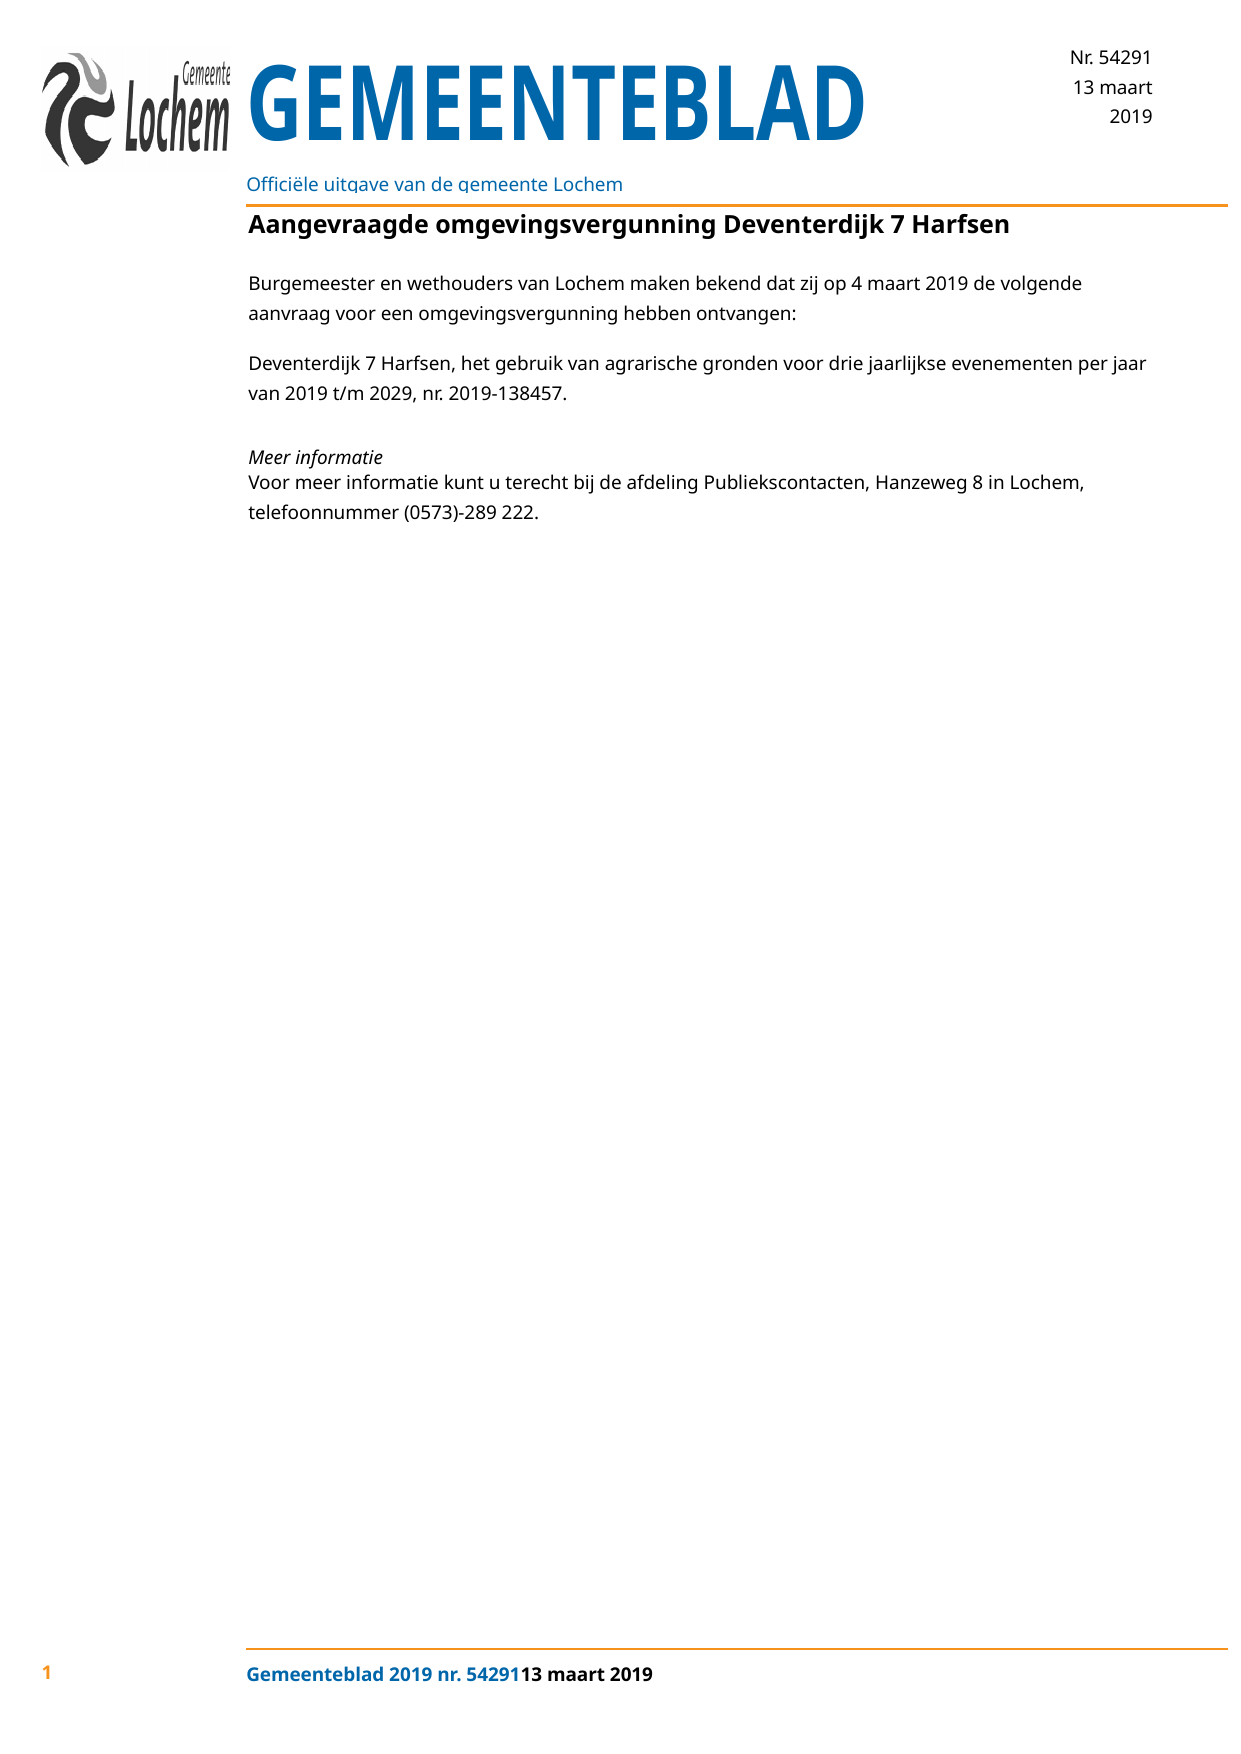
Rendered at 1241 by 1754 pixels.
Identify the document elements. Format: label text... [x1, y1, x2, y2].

text Deventerdijk 7 Harfsen, het gebruik van agrarische gronden voor drie jaarlijkse evenementen per jaar van 2019 t/m 2029, nr. 2019-138457. [248, 350, 1152, 406]
text Voor meer informatie kunt u terecht bij de afdeling Publiekscontacten, Hanzeweg 8 in Lochem, telefoonnummer (0573)-289 222. [248, 469, 1152, 525]
text Aangevraagde omgevingsvergunning Deventerdijk 7 Harfsen [248, 207, 1152, 241]
text Meer informatie [248, 444, 1152, 469]
picture [41, 47, 231, 172]
text Burgemeester en wethouders van Lochem maken bekend dat zij op 4 maart 2019 de volgende aanvraag voor een omgevingsvergunning hebben ontvangen: [248, 270, 1152, 326]
